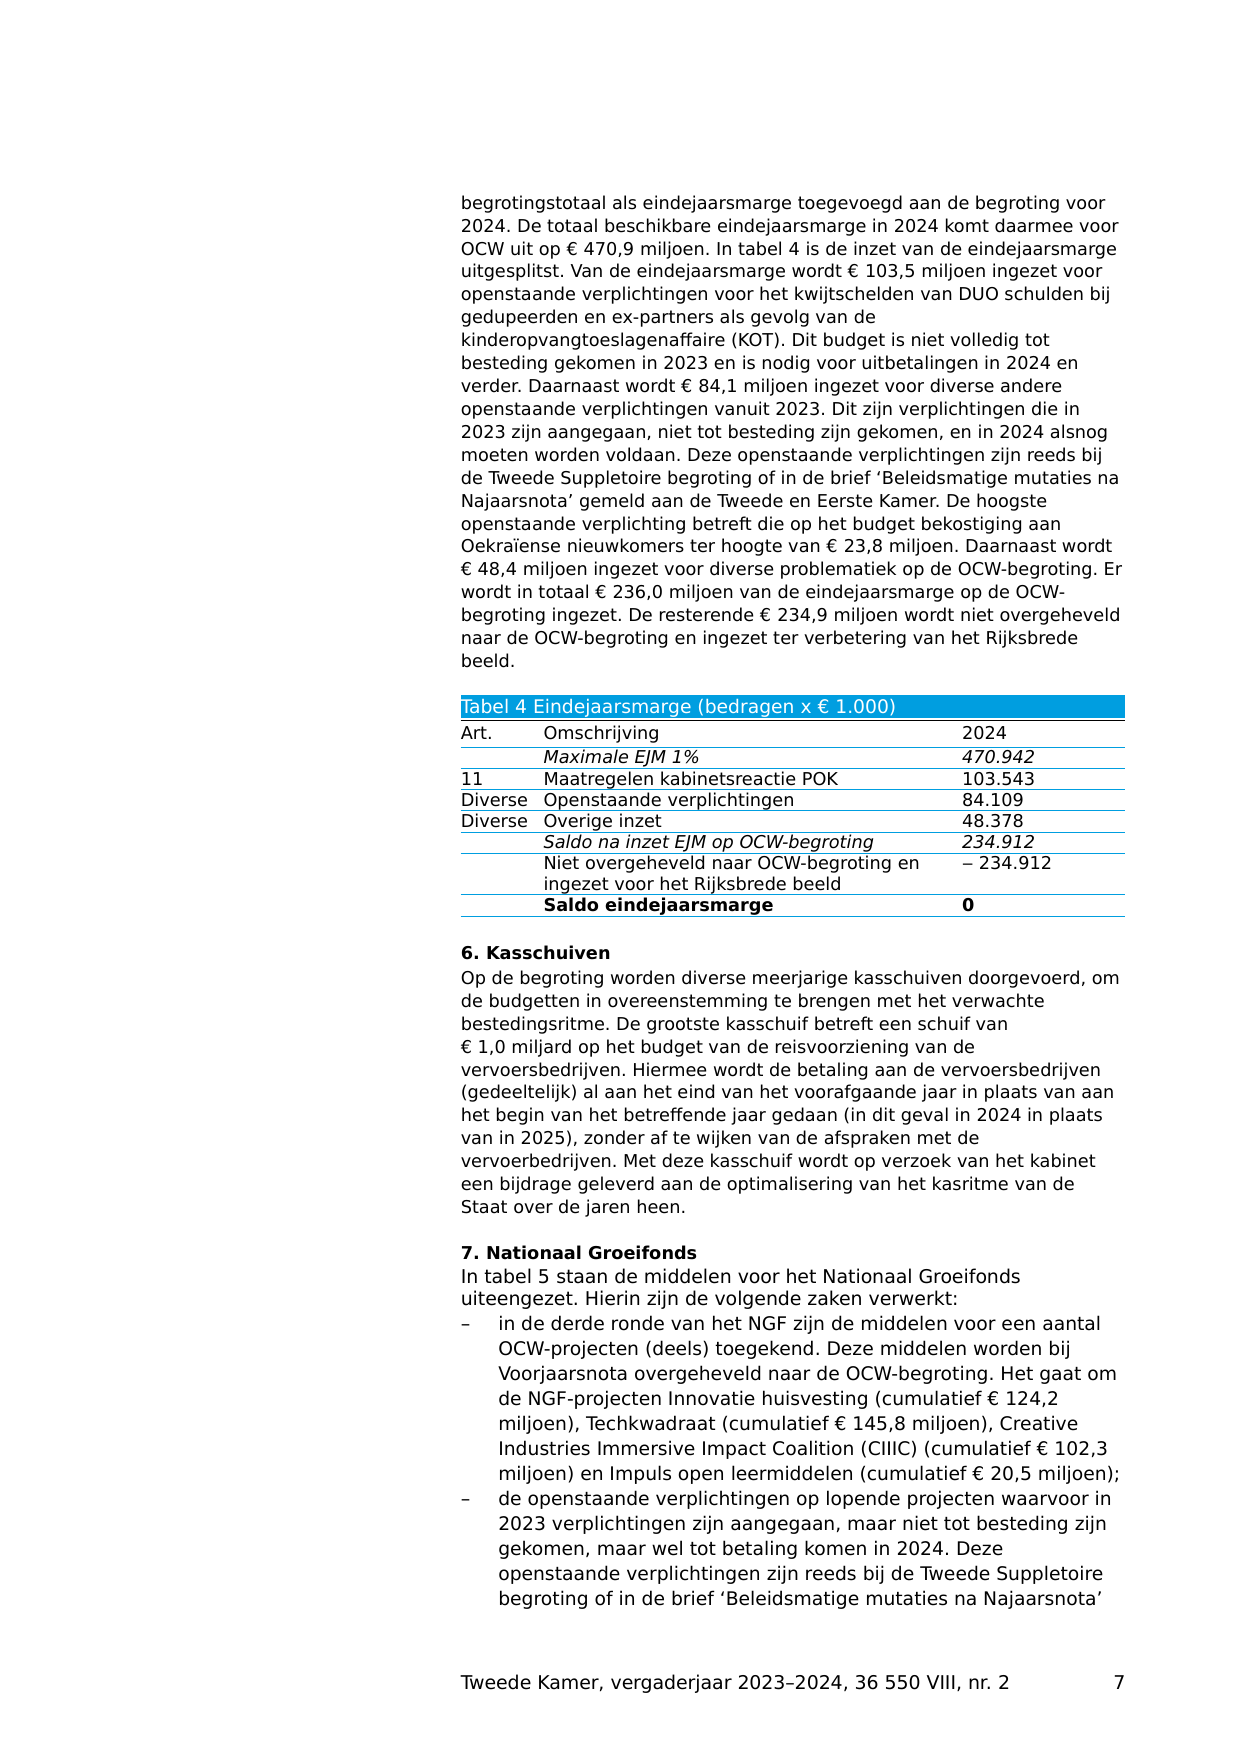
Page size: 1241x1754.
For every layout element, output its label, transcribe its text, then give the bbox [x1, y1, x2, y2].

list de openstaande verplichtingen op lopende projecten waarvoor in 2023 verplichtingen zijn aangegaan, maar niet tot besteding zijn gekomen, maar wel tot betaling komen in 2024. Deze openstaande verplichtingen zijn reeds bij de Tweede Suppletoire begroting of in de brief ‘Beleidsmatige mutaties na Najaarsnota’ [461, 1485, 1125, 1610]
table_cell Diverse [461, 790, 540, 810]
text begrotingstotaal als eindejaarsmarge toegevoegd aan de begroting voor 2024. De totaal beschikbare eindejaarsmarge in 2024 komt daarmee voor OCW uit op € 470,9 miljoen. In tabel 4 is de inzet van de eindejaarsmarge uitgesplitst. Van de eindejaarsmarge wordt € 103,5 miljoen ingezet voor openstaande verplichtingen voor het kwijtschelden van DUO schulden bij gedupeerden en ex-partners als gevolg van de kinderopvangtoeslagenaffaire (KOT). Dit budget is niet volledig tot besteding gekomen in 2023 en is nodig voor uitbetalingen in 2024 en verder. Daarnaast wordt € 84,1 miljoen ingezet voor diverse andere openstaande verplichtingen vanuit 2023. Dit zijn verplichtingen die in 2023 zijn aangegaan, niet tot besteding zijn gekomen, en in 2024 alsnog moeten worden voldaan. Deze openstaande verplichtingen zijn reeds bij de Tweede Suppletoire begroting of in de brief ‘Beleidsmatige mutaties na Najaarsnota’ gemeld aan de Tweede en Eerste Kamer. De hoogste openstaande verplichting betreft die op het budget bekostiging aan Oekraïense nieuwkomers ter hoogte van € 23,8 miljoen. Daarnaast wordt € 48,4 miljoen ingezet voor diverse problematiek op de OCW-begroting. Er wordt in totaal € 236,0 miljoen van de eindejaarsmarge op de OCW-begroting ingezet. De resterende € 234,9 miljoen wordt niet overgeheveld naar de OCW-begroting en ingezet ter verbetering van het Rijksbrede beeld. [461, 191, 1125, 672]
table_cell [461, 895, 540, 916]
table_cell Saldo na inzet EJM op OCW-begroting [540, 833, 959, 853]
table_cell 470.942 [959, 748, 1125, 768]
table_cell Omschrijving [540, 721, 959, 747]
table_cell Art. [461, 721, 540, 747]
table_cell 2024 [959, 721, 1125, 747]
table_cell 84.109 [959, 790, 1125, 810]
table_cell [461, 748, 540, 768]
table_cell ‒ 234.912 [959, 854, 1125, 894]
table_cell 0 [959, 895, 1125, 916]
table_cell Saldo eindejaarsmarge [540, 895, 959, 916]
text 7. Nationaal Groeifonds [461, 1241, 1125, 1264]
table_cell [461, 854, 540, 894]
table_cell 11 [461, 769, 540, 789]
text 6. Kasschuiven [461, 941, 1125, 964]
list in de derde ronde van het NGF zijn de middelen voor een aantal OCW-projecten (deels) toegekend. Deze middelen worden bij Voorjaarsnota overgeheveld naar de OCW-begroting. Het gaat om de NGF-projecten Innovatie huisvesting (cumulatief € 124,2 miljoen), Techkwadraat (cumulatief € 145,8 miljoen), Creative Industries Immersive Impact Coalition (CIIIC) (cumulatief € 102,3 miljoen) en Impuls open leermiddelen (cumulatief € 20,5 miljoen); [461, 1310, 1125, 1485]
table_cell Openstaande verplichtingen [540, 790, 959, 810]
table_cell 234.912 [959, 833, 1125, 853]
table_cell Diverse [461, 811, 540, 831]
table_cell Maximale EJM 1% [540, 748, 959, 768]
table_cell [461, 833, 540, 853]
table_cell Maatregelen kabinetsreactie POK [540, 769, 959, 789]
table_cell Overige inzet [540, 811, 959, 831]
text In tabel 5 staan de middelen voor het Nationaal Groeifonds uiteengezet. Hierin zijn de volgende zaken verwerkt: [461, 1266, 1125, 1310]
table_cell Niet overgeheveld naar OCW-begroting en ingezet voor het Rijksbrede beeld [540, 854, 959, 894]
table_cell 48.378 [959, 811, 1125, 831]
text Op de begroting worden diverse meerjarige kasschuiven doorgevoerd, om de budgetten in overeenstemming te brengen met het verwachte bestedingsritme. De grootste kasschuif betreft een schuif van € 1,0 miljard op het budget van de reisvoorziening van de vervoersbedrijven. Hiermee wordt de betaling aan de vervoersbedrijven (gedeeltelijk) al aan het eind van het voorafgaande jaar in plaats van aan het begin van het betreffende jaar gedaan (in dit geval in 2024 in plaats van in 2025), zonder af te wijken van de afspraken met de vervoerbedrijven. Met deze kasschuif wordt op verzoek van het kabinet een bijdrage geleverd aan de optimalisering van het kasritme van de Staat over de jaren heen. [461, 966, 1125, 1218]
table_cell 103.543 [959, 769, 1125, 789]
